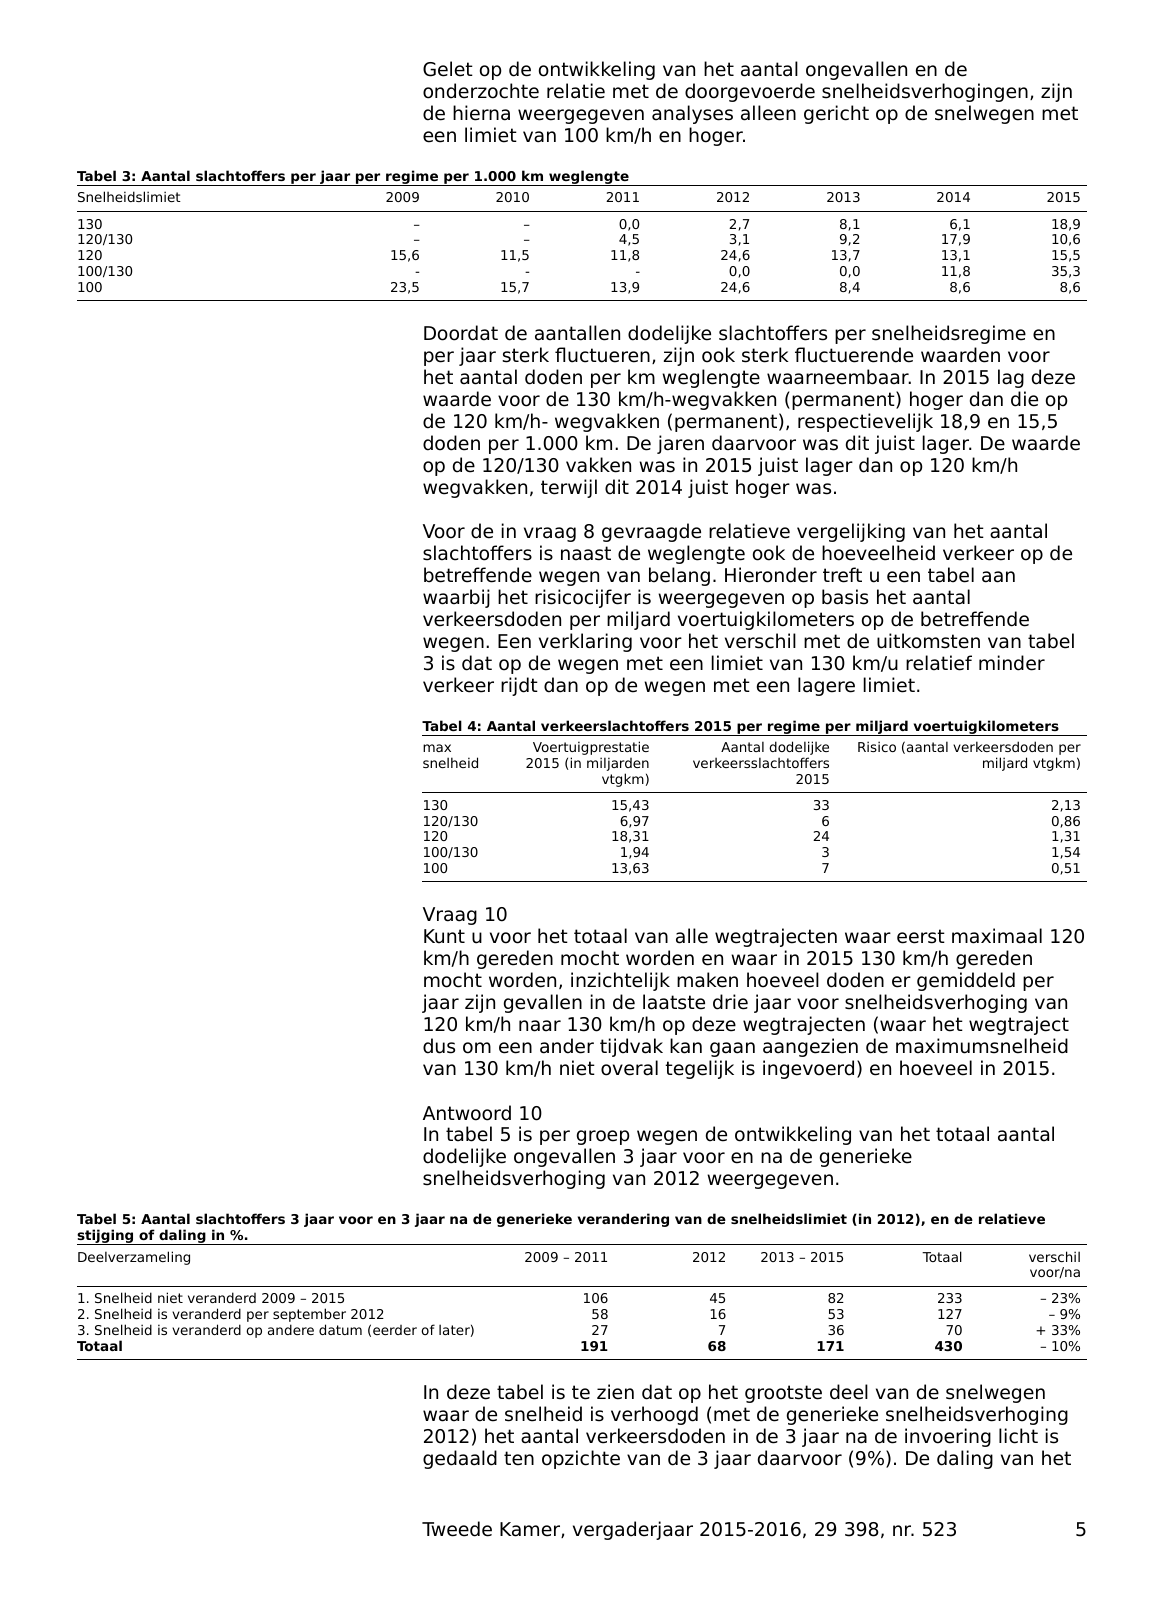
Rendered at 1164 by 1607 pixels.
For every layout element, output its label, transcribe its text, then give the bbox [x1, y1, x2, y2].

table_cell 127 [850, 1307, 968, 1323]
table_header Tabel 5: Aantal slachtoffers 3 jaar voor en 3 jaar na de generieke verandering van de snelheidslimiet (in 2012), en de relatieve stijging of daling in %. [77, 1212, 1087, 1244]
table_cell 1,94 [511, 845, 655, 861]
table_cell 191 [496, 1339, 614, 1359]
table_cell 2009 – 2011 [496, 1245, 614, 1286]
table_cell 3,1 [646, 232, 756, 248]
table_cell 120 [77, 248, 315, 264]
table_cell 8,6 [976, 279, 1087, 300]
table_cell 100 [77, 279, 315, 300]
table_cell + 33% [969, 1323, 1087, 1338]
table_cell 0,0 [756, 264, 866, 279]
text Gelet op de ontwikkeling van het aantal ongevallen en de onderzochte relatie met de doorgevoerde snelheidsverhogingen, zijn de hierna weergegeven analyses alleen gericht op de snelwegen met een limiet van 100 km/h en hoger. [422, 59, 1087, 147]
table_cell 3 [655, 845, 836, 861]
table_cell 6,97 [511, 814, 655, 829]
table_cell 70 [850, 1323, 968, 1338]
table_cell 0,86 [836, 814, 1087, 829]
table_cell max snelheid [422, 736, 511, 792]
table_cell 6 [655, 814, 836, 829]
table_cell 13,63 [511, 861, 655, 881]
table_cell 45 [614, 1287, 732, 1307]
table_cell 15,7 [426, 279, 536, 300]
table_cell 18,9 [976, 212, 1087, 232]
table_cell 68 [614, 1339, 732, 1359]
table_cell Voertuigprestatie 2015 (in miljarden vtgkm) [511, 736, 655, 792]
table_cell Snelheidslimiet [77, 186, 315, 211]
table_cell - [536, 264, 646, 279]
table_cell 17,9 [866, 232, 976, 248]
table_cell 24,6 [646, 279, 756, 300]
table_cell 2009 [315, 186, 426, 211]
table_cell 2013 – 2015 [732, 1245, 850, 1286]
table_cell – 9% [969, 1307, 1087, 1323]
table_cell 7 [614, 1323, 732, 1338]
table_cell 9,2 [756, 232, 866, 248]
table_cell 16 [614, 1307, 732, 1323]
table_header Tabel 4: Aantal verkeerslachtoffers 2015 per regime per miljard voertuigkilometers [422, 719, 1087, 734]
table_cell 27 [496, 1323, 614, 1338]
table_cell 1,54 [836, 845, 1087, 861]
table_cell 82 [732, 1287, 850, 1307]
table_cell Totaal [850, 1245, 968, 1286]
table_cell 8,6 [866, 279, 976, 300]
table_cell – [426, 212, 536, 232]
table_cell 15,43 [511, 793, 655, 813]
table_cell 100/130 [77, 264, 315, 279]
table_cell – [426, 232, 536, 248]
table_cell 58 [496, 1307, 614, 1323]
text In tabel 5 is per groep wegen de ontwikkeling van het totaal aantal dodelijke ongevallen 3 jaar voor en na de generieke snelheidsverhoging van 2012 weergegeven. [422, 1124, 1087, 1190]
table_cell 23,5 [315, 279, 426, 300]
table_cell 15,6 [315, 248, 426, 264]
table_cell 53 [732, 1307, 850, 1323]
table_cell 100 [422, 861, 511, 881]
text In deze tabel is te zien dat op het grootste deel van de snelwegen waar de snelheid is verhoogd (met de generieke snelheidsverhoging 2012) het aantal verkeersdoden in de 3 jaar na de invoering licht is gedaald ten opzichte van de 3 jaar daarvoor (9%). De daling van het [422, 1382, 1087, 1470]
table_cell 8,1 [756, 212, 866, 232]
table_cell 120/130 [422, 814, 511, 829]
table_cell 2014 [866, 186, 976, 211]
table_cell 24,6 [646, 248, 756, 264]
table_cell Totaal [77, 1339, 496, 1359]
table_cell 120/130 [77, 232, 315, 248]
table_cell 1. Snelheid niet veranderd 2009 – 2015 [77, 1287, 496, 1307]
table_cell 106 [496, 1287, 614, 1307]
table_cell 2,13 [836, 793, 1087, 813]
table_cell 13,9 [536, 279, 646, 300]
table_cell - [426, 264, 536, 279]
table_cell 2012 [614, 1245, 732, 1286]
table_cell 15,5 [976, 248, 1087, 264]
table_cell 11,5 [426, 248, 536, 264]
table_cell 2,7 [646, 212, 756, 232]
table_cell Deelverzameling [77, 1245, 496, 1286]
table_cell 6,1 [866, 212, 976, 232]
table_cell 171 [732, 1339, 850, 1359]
table_cell 4,5 [536, 232, 646, 248]
table_cell 2. Snelheid is veranderd per september 2012 [77, 1307, 496, 1323]
table_cell 1,31 [836, 829, 1087, 845]
table_cell 24 [655, 829, 836, 845]
table_cell 11,8 [866, 264, 976, 279]
table_cell 0,0 [646, 264, 756, 279]
table_cell - [315, 264, 426, 279]
table_cell 8,4 [756, 279, 866, 300]
table_cell 7 [655, 861, 836, 881]
table_cell 2010 [426, 186, 536, 211]
table_cell – 23% [969, 1287, 1087, 1307]
table_cell 130 [77, 212, 315, 232]
table_cell 0,0 [536, 212, 646, 232]
table_header Tabel 3: Aantal slachtoffers per jaar per regime per 1.000 km weglengte [77, 169, 1087, 184]
table_cell 10,6 [976, 232, 1087, 248]
table_cell 2013 [756, 186, 866, 211]
table_cell – 10% [969, 1339, 1087, 1359]
text Vraag 10 [422, 904, 1087, 926]
text Antwoord 10 [422, 1102, 1087, 1124]
table_cell verschil voor/na [969, 1245, 1087, 1286]
text Doordat de aantallen dodelijke slachtoffers per snelheidsregime en per jaar sterk fluctueren, zijn ook sterk fluctuerende waarden voor het aantal doden per km weglengte waarneembaar. In 2015 lag deze waarde voor de 130 km/h-wegvakken (permanent) hoger dan die op de 120 km/h- wegvakken (permanent), respectievelijk 18,9 en 15,5 doden per 1.000 km. De jaren daarvoor was dit juist lager. De waarde op de 120/130 vakken was in 2015 juist lager dan op 120 km/h wegvakken, terwijl dit 2014 juist hoger was. [422, 323, 1087, 499]
table_cell Aantal dodelijke verkeersslachtoffers 2015 [655, 736, 836, 792]
table_cell – [315, 212, 426, 232]
table_cell 2015 [976, 186, 1087, 211]
table_cell 0,51 [836, 861, 1087, 881]
table_cell 18,31 [511, 829, 655, 845]
table_cell 3. Snelheid is veranderd op andere datum (eerder of later) [77, 1323, 496, 1338]
table_cell 120 [422, 829, 511, 845]
table_cell 100/130 [422, 845, 511, 861]
table_cell 36 [732, 1323, 850, 1338]
table_cell – [315, 232, 426, 248]
table_cell Risico (aantal verkeersdoden per miljard vtgkm) [836, 736, 1087, 792]
table_cell 430 [850, 1339, 968, 1359]
table_cell 13,7 [756, 248, 866, 264]
table_cell 11,8 [536, 248, 646, 264]
table_cell 2012 [646, 186, 756, 211]
table_cell 130 [422, 793, 511, 813]
table_cell 2011 [536, 186, 646, 211]
table_cell 13,1 [866, 248, 976, 264]
text Voor de in vraag 8 gevraagde relatieve vergelijking van het aantal slachtoffers is naast de weglengte ook de hoeveelheid verkeer op de betreffende wegen van belang. Hieronder treft u een tabel aan waarbij het risicocijfer is weergegeven op basis het aantal verkeersdoden per miljard voertuigkilometers op de betreffende wegen. Een verklaring voor het verschil met de uitkomsten van tabel 3 is dat op de wegen met een limiet van 130 km/u relatief minder verkeer rijdt dan op de wegen met een lagere limiet. [422, 521, 1087, 697]
text Kunt u voor het totaal van alle wegtrajecten waar eerst maximaal 120 km/h gereden mocht worden en waar in 2015 130 km/h gereden mocht worden, inzichtelijk maken hoeveel doden er gemiddeld per jaar zijn gevallen in de laatste drie jaar voor snelheidsverhoging van 120 km/h naar 130 km/h op deze wegtrajecten (waar het wegtraject dus om een ander tijdvak kan gaan aangezien de maximumsnelheid van 130 km/h niet overal tegelijk is ingevoerd) en hoeveel in 2015. [422, 926, 1087, 1080]
table_cell 35,3 [976, 264, 1087, 279]
table_cell 33 [655, 793, 836, 813]
table_cell 233 [850, 1287, 968, 1307]
